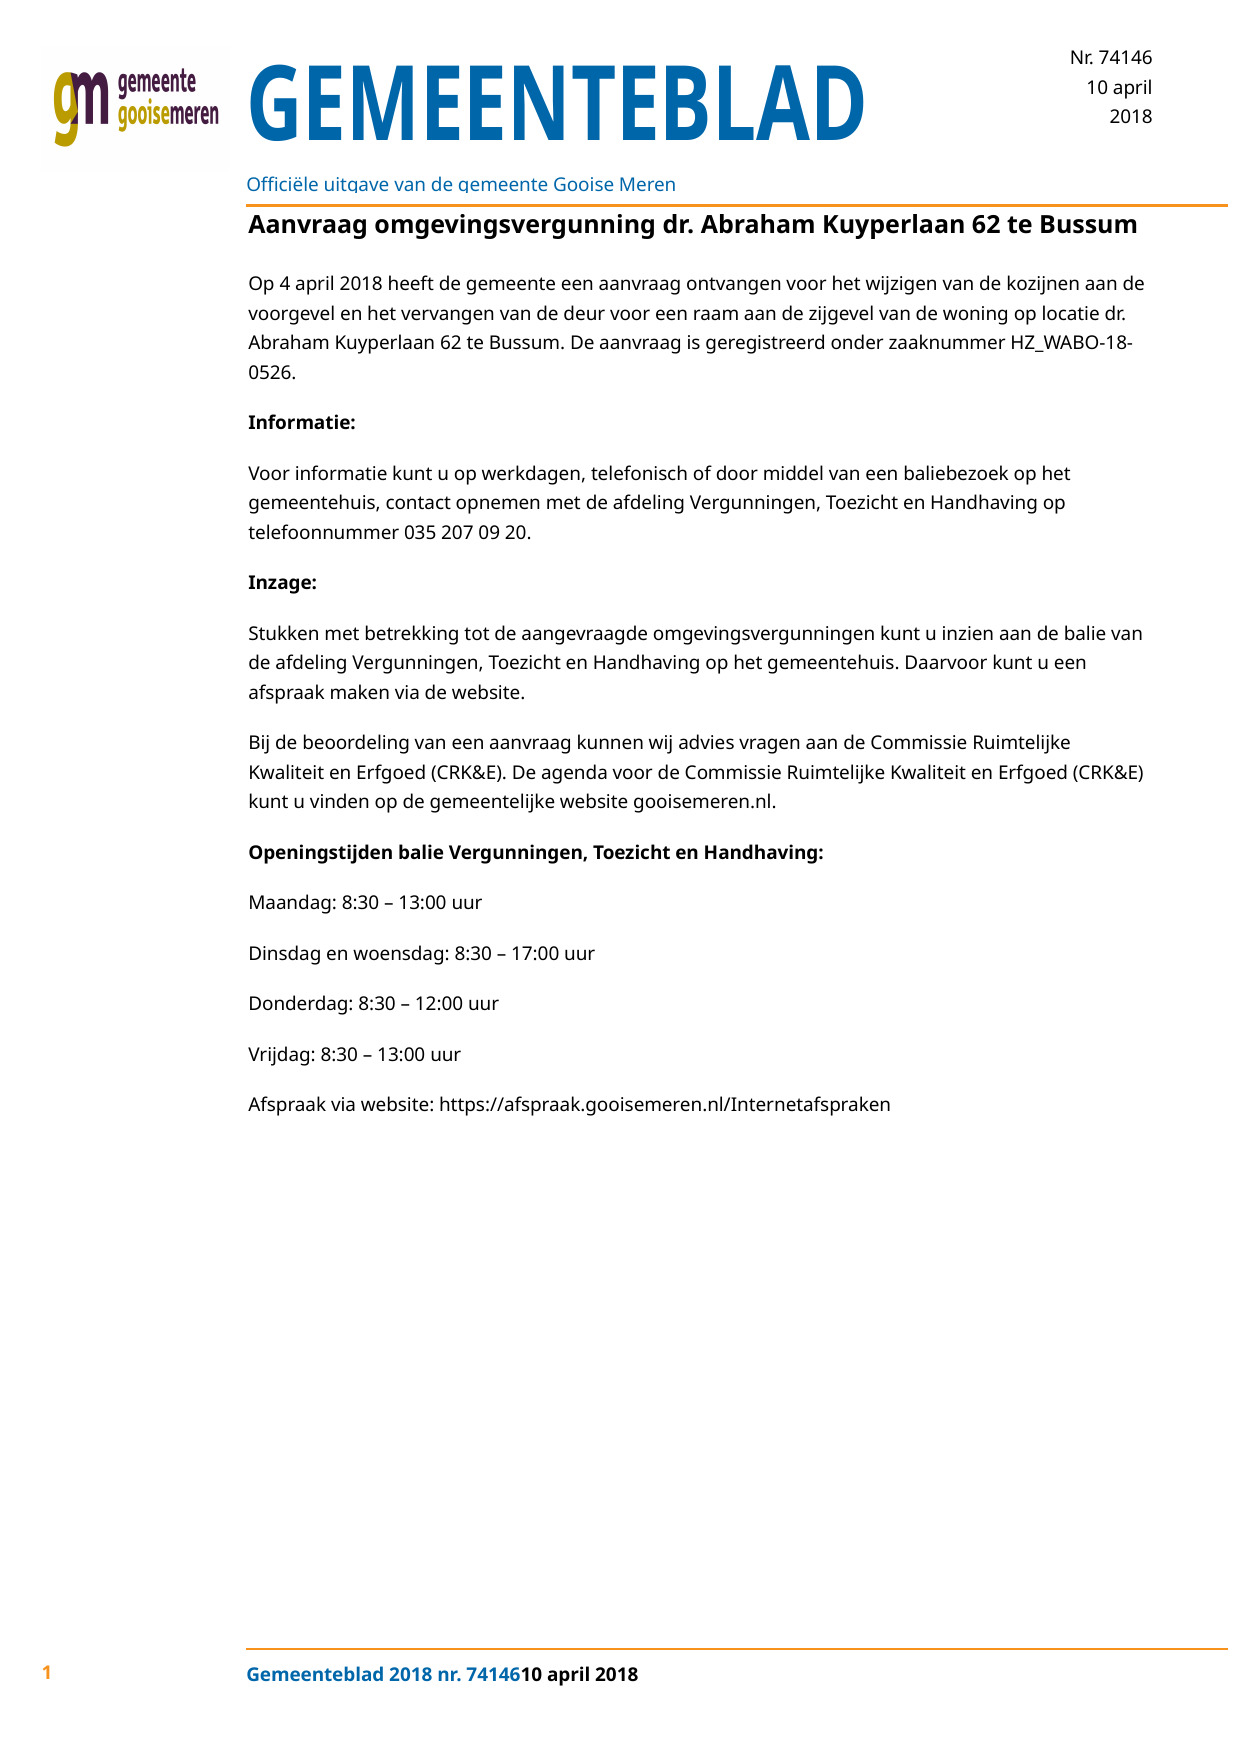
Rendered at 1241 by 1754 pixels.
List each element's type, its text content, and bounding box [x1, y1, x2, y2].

text Inzage: [248, 569, 1152, 595]
text Afspraak via website: https://afspraak.gooisemeren.nl/Internetafspraken [248, 1091, 1152, 1117]
text Maandag: 8:30 – 13:00 uur [248, 889, 1152, 915]
text Stukken met betrekking tot de aangevraagde omgevingsvergunningen kunt u inzien aan de balie van de afdeling Vergunningen, Toezicht en Handhaving op het gemeentehuis. Daarvoor kunt u een afspraak maken via de website. [248, 620, 1152, 705]
picture [41, 47, 231, 172]
text Donderdag: 8:30 – 12:00 uur [248, 990, 1152, 1016]
text Vrijdag: 8:30 – 13:00 uur [248, 1041, 1152, 1066]
text Op 4 april 2018 heeft de gemeente een aanvraag ontvangen voor het wijzigen van de kozijnen aan de voorgevel en het vervangen van de deur voor een raam aan de zijgevel van de woning op locatie dr. Abraham Kuyperlaan 62 te Bussum. De aanvraag is geregistreerd onder zaaknummer HZ_WABO-18-0526. [248, 270, 1152, 385]
text Voor informatie kunt u op werkdagen, telefonisch of door middel van een baliebezoek op het gemeentehuis, contact opnemen met de afdeling Vergunningen, Toezicht en Handhaving op telefoonnummer 035 207 09 20. [248, 460, 1152, 545]
text Openingstijden balie Vergunningen, Toezicht en Handhaving: [248, 839, 1152, 865]
text Informatie: [248, 409, 1152, 435]
text Aanvraag omgevingsvergunning dr. Abraham Kuyperlaan 62 te Bussum [248, 207, 1152, 241]
text Bij de beoordeling van een aanvraag kunnen wij advies vragen aan de Commissie Ruimtelijke Kwaliteit en Erfgoed (CRK&E). De agenda voor de Commissie Ruimtelijke Kwaliteit en Erfgoed (CRK&E) kunt u vinden op de gemeentelijke website gooisemeren.nl. [248, 729, 1152, 814]
text Dinsdag en woensdag: 8:30 – 17:00 uur [248, 940, 1152, 966]
